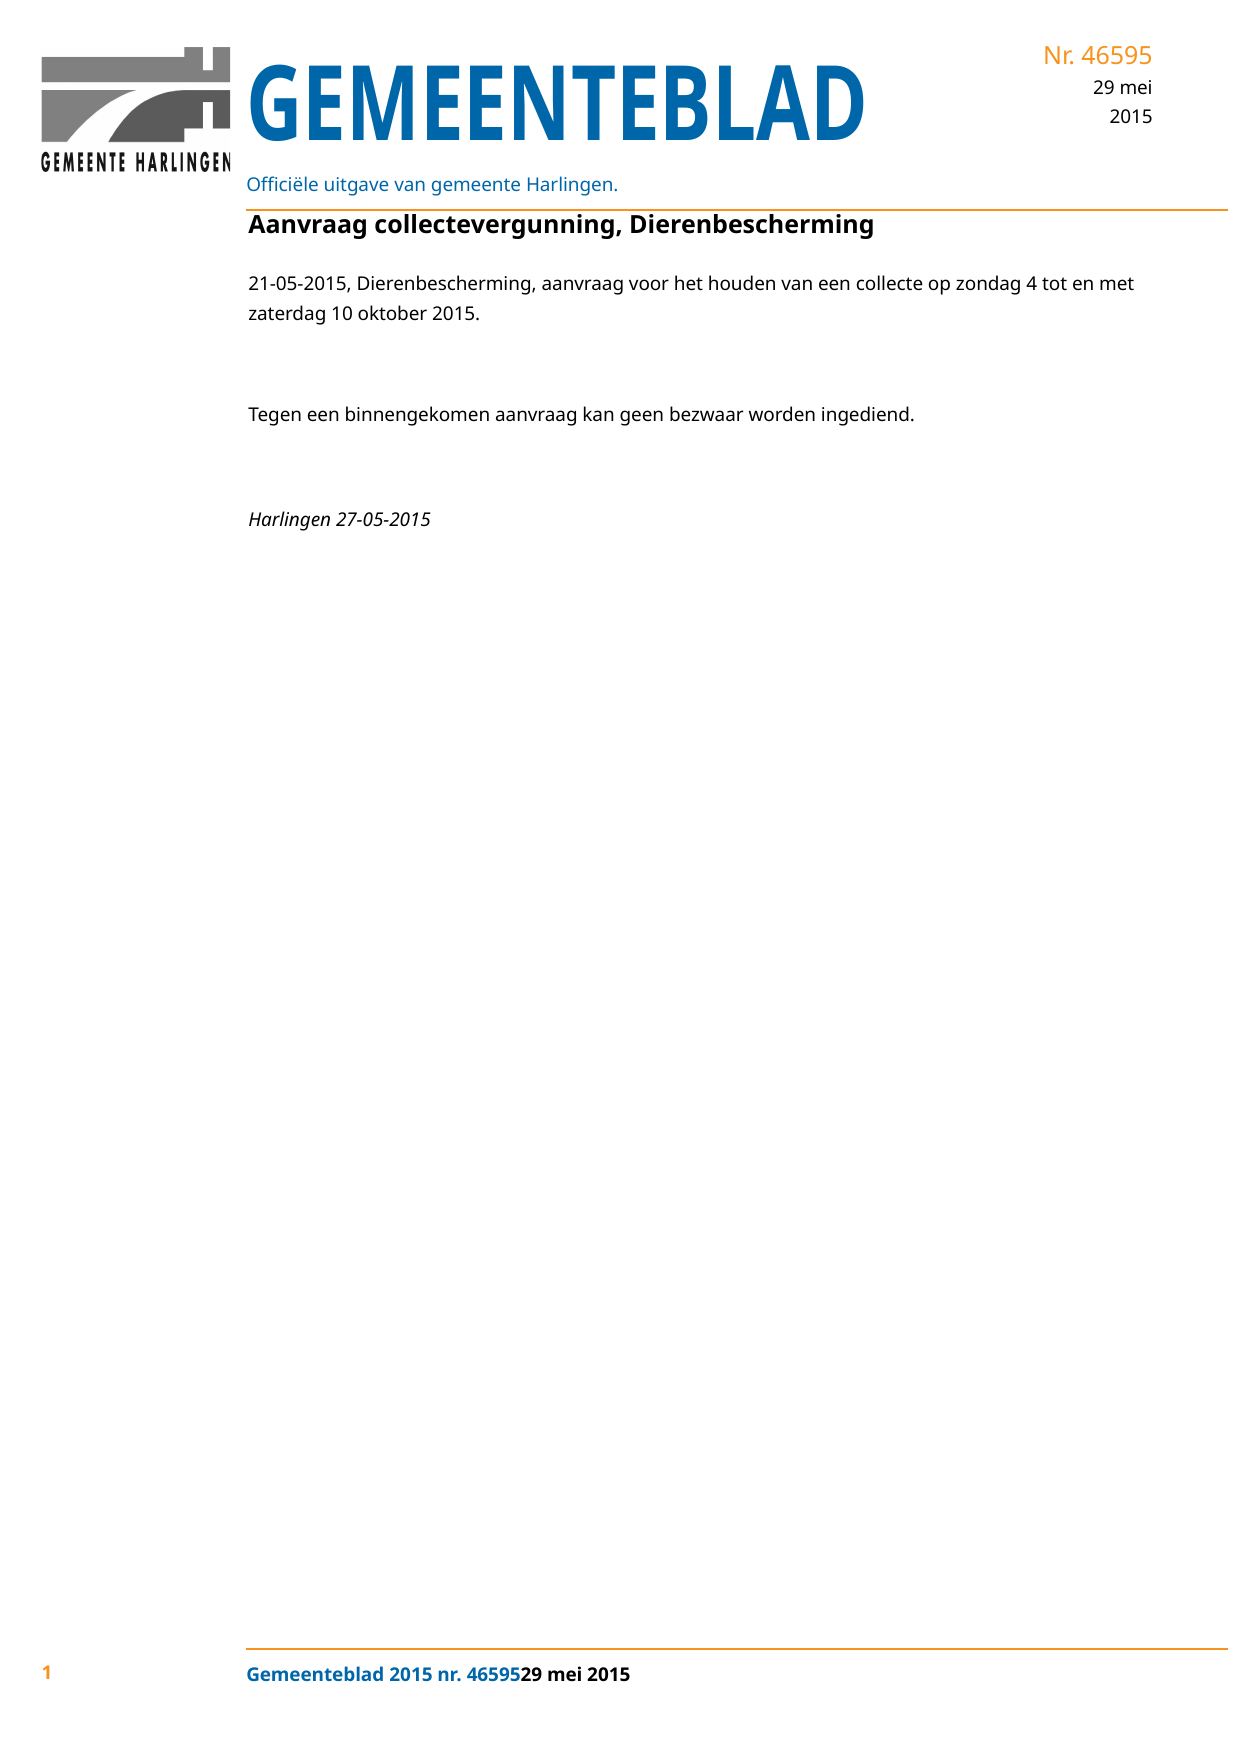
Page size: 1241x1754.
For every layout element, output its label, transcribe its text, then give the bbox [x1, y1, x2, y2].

picture [41, 47, 231, 172]
text 21-05-2015, Dierenbescherming, aanvraag voor het houden van een collecte op zondag 4 tot en met zaterdag 10 oktober 2015. [248, 270, 1152, 326]
text Aanvraag collectevergunning, Dierenbescherming [248, 211, 1152, 241]
text Tegen een binnengekomen aanvraag kan geen bezwaar worden ingediend. [248, 401, 1152, 426]
text Harlingen 27-05-2015 [248, 506, 1152, 532]
